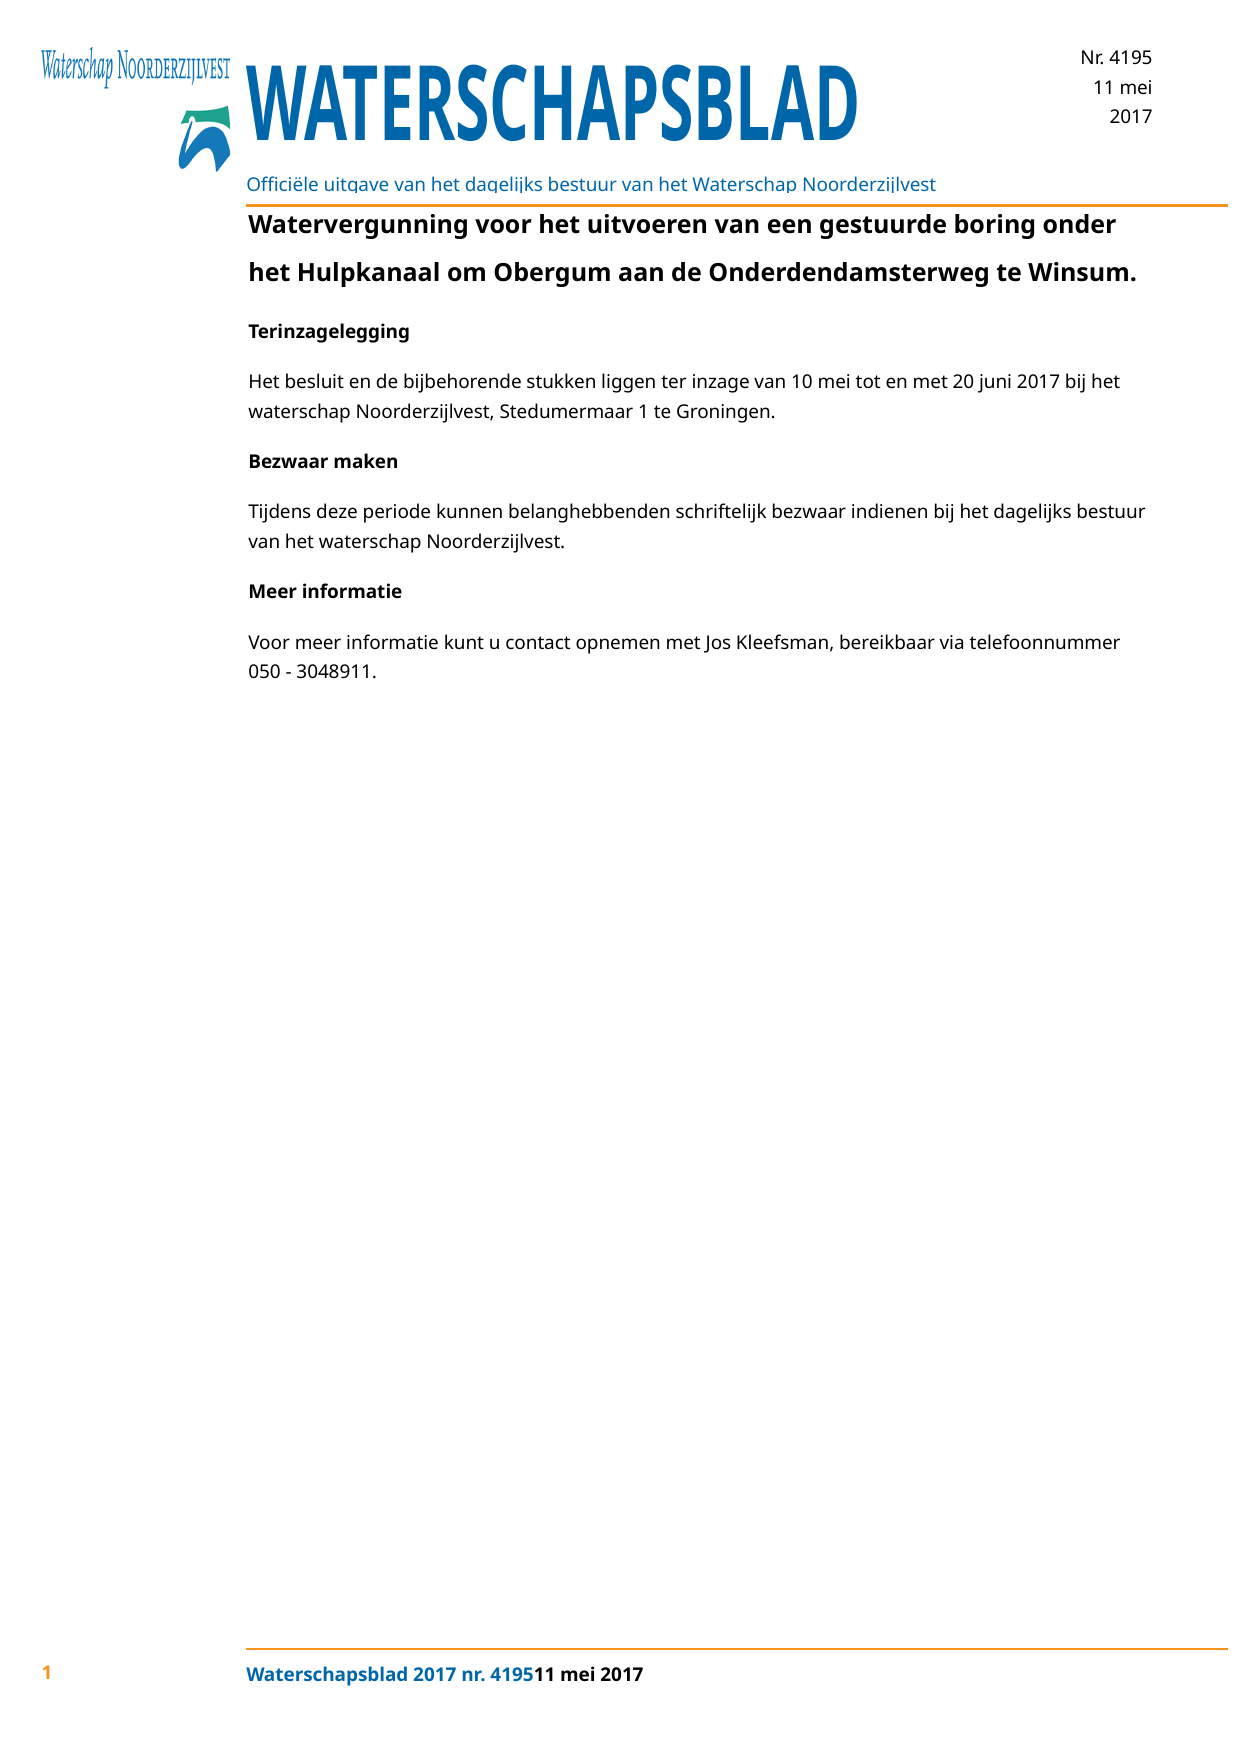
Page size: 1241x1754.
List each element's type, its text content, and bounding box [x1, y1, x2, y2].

text Voor meer informatie kunt u contact opnemen met Jos Kleefsman, bereikbaar via telefoonnummer 050 - 3048911. [248, 629, 1152, 684]
picture [41, 47, 231, 172]
text Watervergunning voor het uitvoeren van een gestuurde boring onder het Hulpkanaal om Obergum aan de Onderdendamsterweg te Winsum. [248, 207, 1152, 288]
text Bezwaar maken [248, 448, 1152, 474]
text Tijdens deze periode kunnen belanghebbenden schriftelijk bezwaar indienen bij het dagelijks bestuur van het waterschap Noorderzijlvest. [248, 499, 1152, 554]
text Het besluit en de bijbehorende stukken liggen ter inzage van 10 mei tot en met 20 juni 2017 bij het waterschap Noorderzijlvest, Stedumermaar 1 te Groningen. [248, 368, 1152, 424]
text Meer informatie [248, 579, 1152, 604]
text Terinzagelegging [248, 318, 1152, 344]
